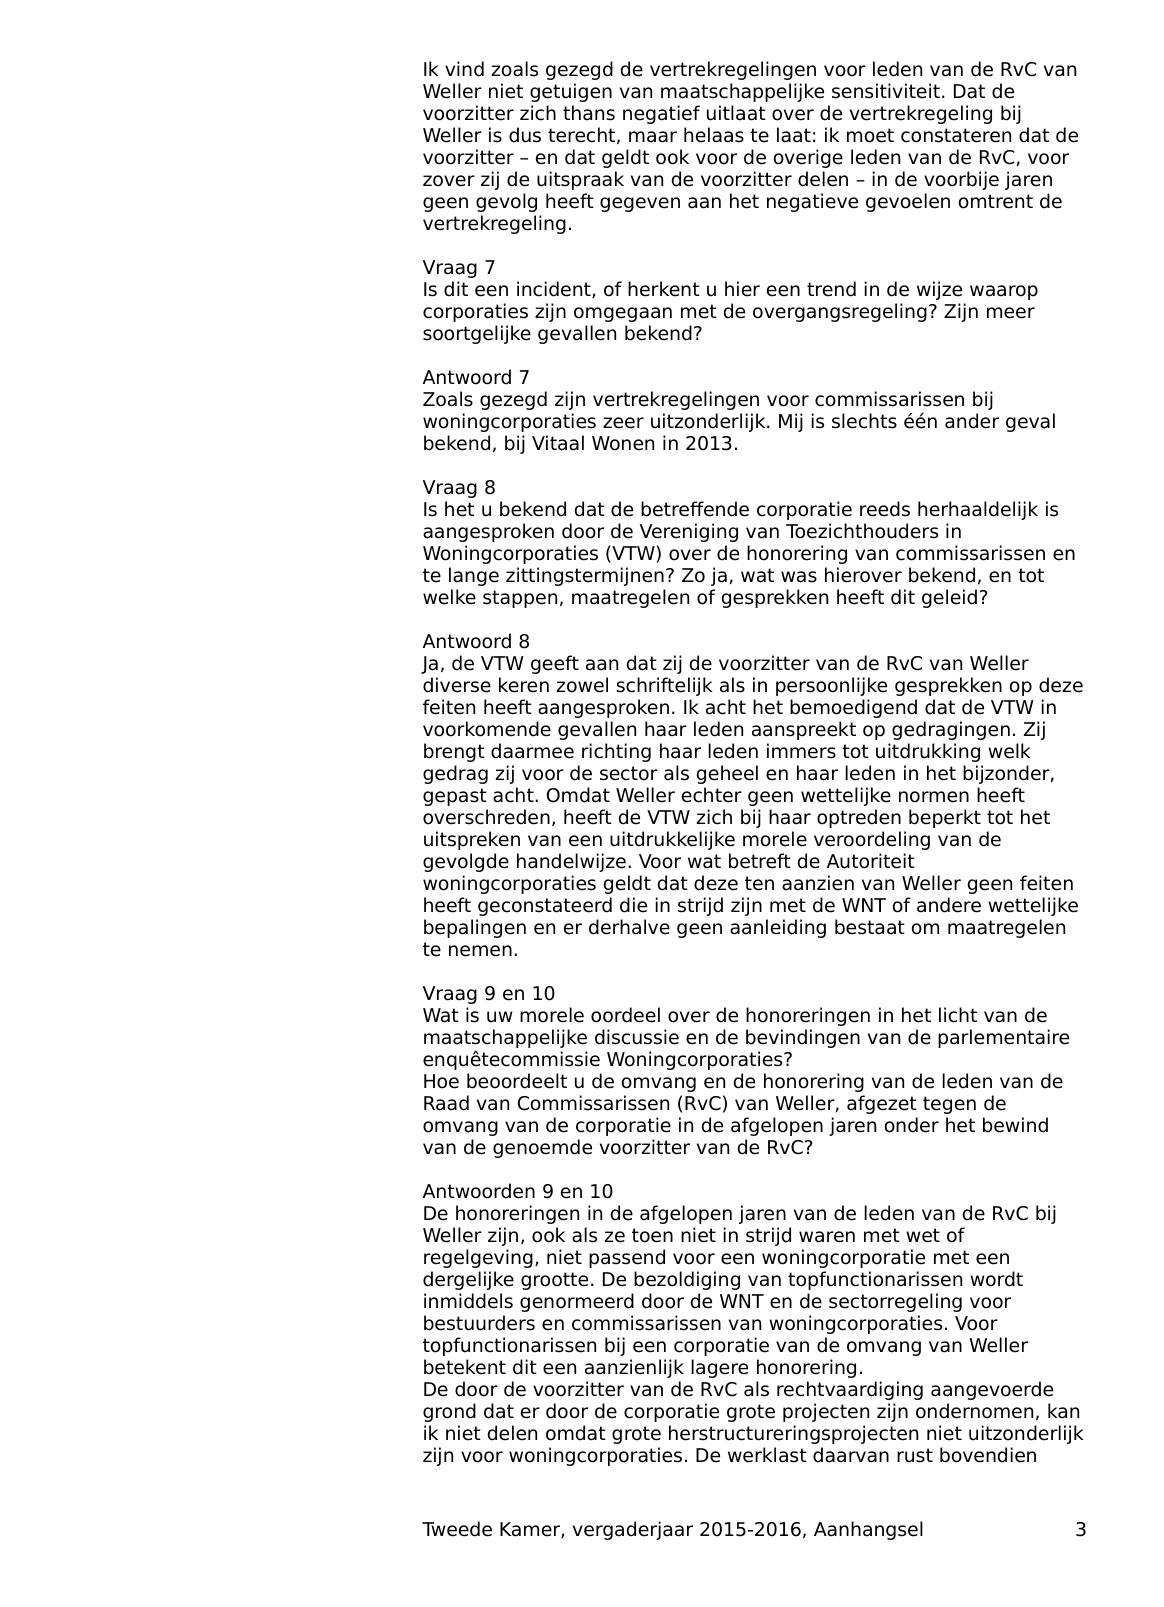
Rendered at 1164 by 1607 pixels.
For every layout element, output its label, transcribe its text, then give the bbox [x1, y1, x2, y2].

text Antwoord 7 [422, 367, 1087, 389]
text Is dit een incident, of herkent u hier een trend in de wijze waarop corporaties zijn omgegaan met de overgangsregeling? Zijn meer soortgelijke gevallen bekend? [422, 279, 1087, 345]
text Hoe beoordeelt u de omvang en de honorering van de leden van de Raad van Commissarissen (RvC) van Weller, afgezet tegen de omvang van de corporatie in de afgelopen jaren onder het bewind van de genoemde voorzitter van de RvC? [422, 1071, 1087, 1159]
text Vraag 8 [422, 477, 1087, 499]
text De honoreringen in de afgelopen jaren van de leden van de RvC bij Weller zijn, ook als ze toen niet in strijd waren met wet of regelgeving, niet passend voor een woningcorporatie met een dergelijke grootte. De bezoldiging van topfunctionarissen wordt inmiddels genormeerd door de WNT en de sectorregeling voor bestuurders en commissarissen van woningcorporaties. Voor topfunctionarissen bij een corporatie van de omvang van Weller betekent dit een aanzienlijk lagere honorering. [422, 1203, 1087, 1379]
text Ja, de VTW geeft aan dat zij de voorzitter van de RvC van Weller diverse keren zowel schriftelijk als in persoonlijke gesprekken op deze feiten heeft aangesproken. Ik acht het bemoedigend dat de VTW in voorkomende gevallen haar leden aanspreekt op gedragingen. Zij brengt daarmee richting haar leden immers tot uitdrukking welk gedrag zij voor de sector als geheel en haar leden in het bijzonder, gepast acht. Omdat Weller echter geen wettelijke normen heeft overschreden, heeft de VTW zich bij haar optreden beperkt tot het uitspreken van een uitdrukkelijke morele veroordeling van de gevolgde handelwijze. Voor wat betreft de Autoriteit woningcorporaties geldt dat deze ten aanzien van Weller geen feiten heeft geconstateerd die in strijd zijn met de WNT of andere wettelijke bepalingen en er derhalve geen aanleiding bestaat om maatregelen te nemen. [422, 653, 1087, 961]
text Zoals gezegd zijn vertrekregelingen voor commissarissen bij woningcorporaties zeer uitzonderlijk. Mij is slechts één ander geval bekend, bij Vitaal Wonen in 2013. [422, 389, 1087, 455]
text Ik vind zoals gezegd de vertrekregelingen voor leden van de RvC van Weller niet getuigen van maatschappelijke sensitiviteit. Dat de voorzitter zich thans negatief uitlaat over de vertrekregeling bij Weller is dus terecht, maar helaas te laat: ik moet constateren dat de voorzitter – en dat geldt ook voor de overige leden van de RvC, voor zover zij de uitspraak van de voorzitter delen – in de voorbije jaren geen gevolg heeft gegeven aan het negatieve gevoelen omtrent de vertrekregeling. [422, 59, 1087, 235]
text Is het u bekend dat de betreffende corporatie reeds herhaaldelijk is aangesproken door de Vereniging van Toezichthouders in Woningcorporaties (VTW) over de honorering van commissarissen en te lange zittingstermijnen? Zo ja, wat was hierover bekend, en tot welke stappen, maatregelen of gesprekken heeft dit geleid? [422, 499, 1087, 609]
text Wat is uw morele oordeel over de honoreringen in het licht van de maatschappelijke discussie en de bevindingen van de parlementaire enquêtecommissie Woningcorporaties? [422, 1005, 1087, 1071]
text Antwoord 8 [422, 631, 1087, 653]
text Antwoorden 9 en 10 [422, 1181, 1087, 1203]
text Vraag 9 en 10 [422, 983, 1087, 1005]
text Vraag 7 [422, 257, 1087, 279]
text De door de voorzitter van de RvC als rechtvaardiging aangevoerde grond dat er door de corporatie grote projecten zijn ondernomen, kan ik niet delen omdat grote herstructureringsprojecten niet uitzonderlijk zijn voor woningcorporaties. De werklast daarvan rust bovendien [422, 1379, 1087, 1467]
